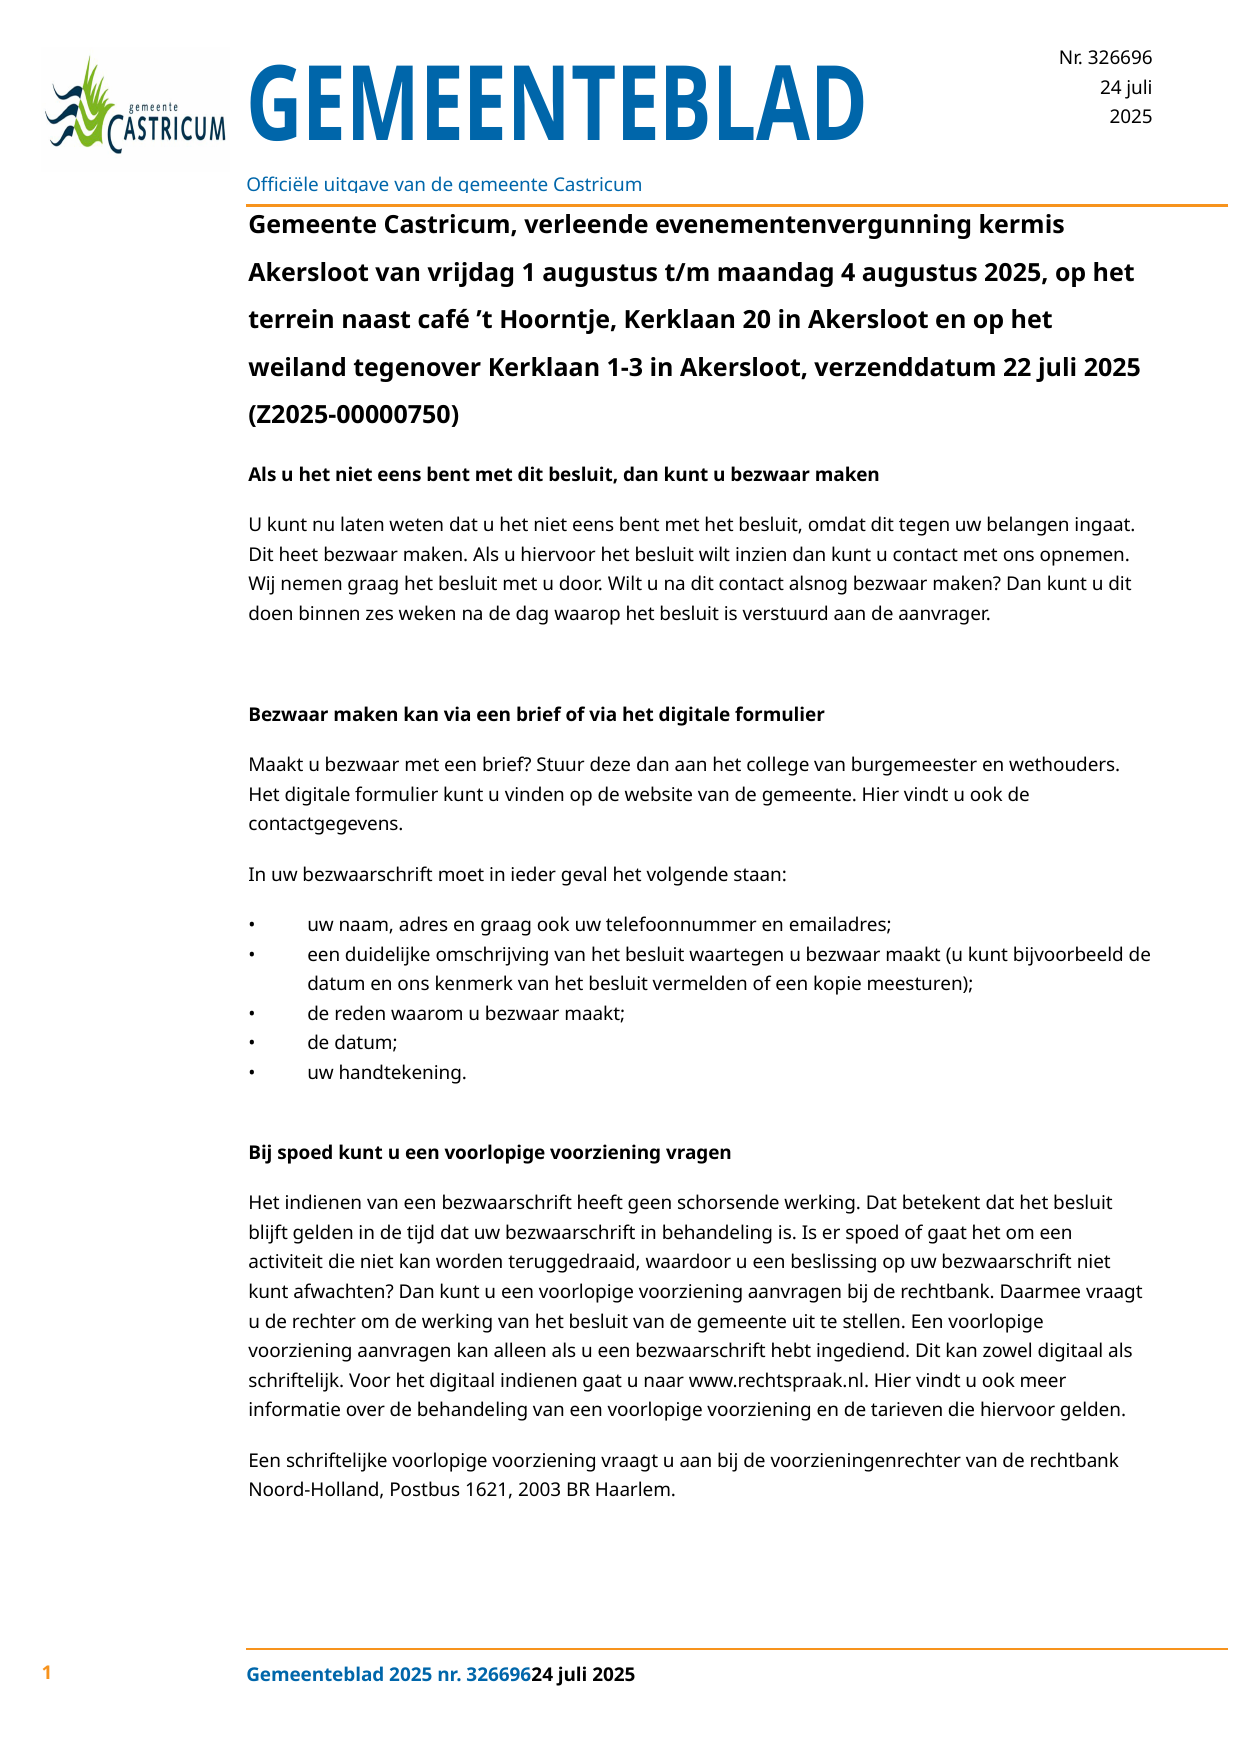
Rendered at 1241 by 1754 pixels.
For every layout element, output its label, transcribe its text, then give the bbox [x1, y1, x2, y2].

text In uw bezwaarschrift moet in ieder geval het volgende staan: [248, 861, 1152, 886]
text Een schriftelijke voorlopige voorziening vraagt u aan bij de voorzieningenrechter van de rechtbank Noord-Holland, Postbus 1621, 2003 BR Haarlem. [248, 1447, 1152, 1502]
text Het indienen van een bezwaarschrift heeft geen schorsende werking. Dat betekent dat het besluit blijft gelden in de tijd dat uw bezwaarschrift in behandeling is. Is er spoed of gaat het om een activiteit die niet kan worden teruggedraaid, waardoor u een beslissing op uw bezwaarschrift niet kunt afwachten? Dan kunt u een voorlopige voorziening aanvragen bij de rechtbank. Daarmee vraagt u de rechter om de werking van het besluit van de gemeente uit te stellen. Een voorlopige voorziening aanvragen kan alleen als u een bezwaarschrift hebt ingediend. Dit kan zowel digitaal als schriftelijk. Voor het digitaal indienen gaat u naar www.rechtspraak.nl. Hier vindt u ook meer informatie over de behandeling van een voorlopige voorziening en de tarieven die hiervoor gelden. [248, 1189, 1152, 1422]
list de reden waarom u bezwaar maakt; [248, 1000, 1152, 1026]
text Gemeente Castricum, verleende evenementenvergunning kermis Akersloot van vrijdag 1 augustus t/m maandag 4 augustus 2025, op het terrein naast café ’t Hoorntje, Kerklaan 20 in Akersloot en op het weiland tegenover Kerklaan 1-3 in Akersloot, verzenddatum 22 juli 2025 (Z2025-00000750) [248, 207, 1152, 431]
text Maakt u bezwaar met een brief? Stuur deze dan aan het college van burgemeester en wethouders. Het digitale formulier kunt u vinden op de website van de gemeente. Hier vindt u ook de contactgegevens. [248, 751, 1152, 836]
list een duidelijke omschrijving van het besluit waartegen u bezwaar maakt (u kunt bijvoorbeeld de datum en ons kenmerk van het besluit vermelden of een kopie meesturen); [248, 941, 1152, 996]
list de datum; [248, 1029, 1152, 1055]
text Bezwaar maken kan via een brief of via het digitale formulier [248, 701, 1152, 726]
list uw handtekening. [248, 1059, 1152, 1085]
text U kunt nu laten weten dat u het niet eens bent met het besluit, omdat dit tegen uw belangen ingaat. Dit heet bezwaar maken. Als u hiervoor het besluit wilt inzien dan kunt u contact met ons opnemen. Wij nemen graag het besluit met u door. Wilt u na dit contact alsnog bezwaar maken? Dan kunt u dit doen binnen zes weken na de dag waarop het besluit is verstuurd aan de aanvrager. [248, 511, 1152, 626]
text Als u het niet eens bent met dit besluit, dan kunt u bezwaar maken [248, 461, 1152, 486]
list uw naam, adres en graag ook uw telefoonnummer en emailadres; [248, 911, 1152, 937]
picture [41, 47, 231, 172]
text Bij spoed kunt u een voorlopige voorziening vragen [248, 1139, 1152, 1165]
